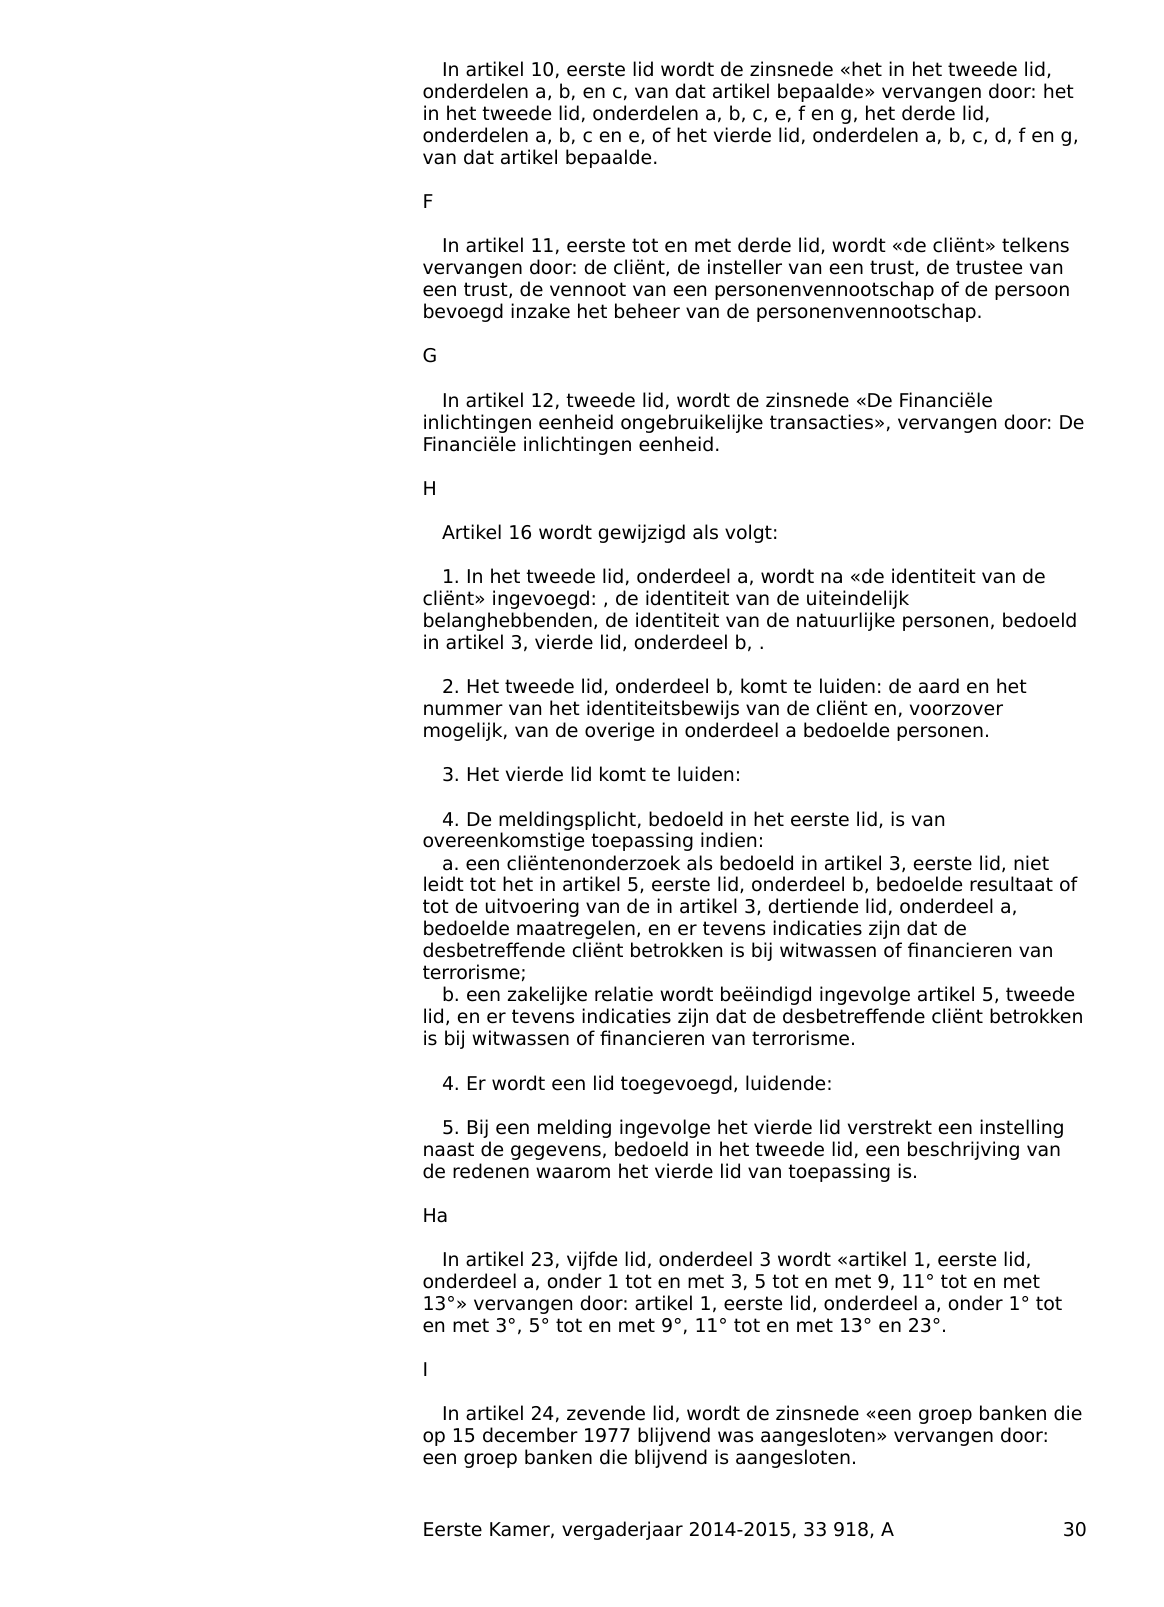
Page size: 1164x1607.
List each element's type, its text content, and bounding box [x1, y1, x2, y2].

text 2. Het tweede lid, onderdeel b, komt te luiden: de aard en het nummer van het identiteitsbewijs van de cliënt en, voorzover mogelijk, van de overige in onderdeel a bedoelde personen. [422, 676, 1087, 742]
text 5. Bij een melding ingevolge het vierde lid verstrekt een instelling naast de gegevens, bedoeld in het tweede lid, een beschrijving van de redenen waarom het vierde lid van toepassing is. [422, 1117, 1087, 1182]
text In artikel 24, zevende lid, wordt de zinsnede «een groep banken die op 15 december 1977 blijvend was aangesloten» vervangen door: een groep banken die blijvend is aangesloten. [422, 1403, 1087, 1469]
text Ha [422, 1205, 1087, 1227]
text 4. Er wordt een lid toegevoegd, luidende: [422, 1072, 1087, 1094]
text I [422, 1359, 1087, 1381]
text b. een zakelijke relatie wordt beëindigd ingevolge artikel 5, tweede lid, en er tevens indicaties zijn dat de desbetreffende cliënt betrokken is bij witwassen of financieren van terrorisme. [422, 984, 1087, 1050]
text 1. In het tweede lid, onderdeel a, wordt na «de identiteit van de cliënt» ingevoegd: , de identiteit van de uiteindelijk belanghebbenden, de identiteit van de natuurlijke personen, bedoeld in artikel 3, vierde lid, onderdeel b, . [422, 566, 1087, 654]
text 3. Het vierde lid komt te luiden: [422, 764, 1087, 786]
text Artikel 16 wordt gewijzigd als volgt: [422, 522, 1087, 544]
text In artikel 11, eerste tot en met derde lid, wordt «de cliënt» telkens vervangen door: de cliënt, de insteller van een trust, de trustee van een trust, de vennoot van een personenvennootschap of de persoon bevoegd inzake het beheer van de personenvennootschap. [422, 235, 1087, 323]
text G [422, 345, 1087, 367]
text a. een cliëntenonderzoek als bedoeld in artikel 3, eerste lid, niet leidt tot het in artikel 5, eerste lid, onderdeel b, bedoelde resultaat of tot de uitvoering van de in artikel 3, dertiende lid, onderdeel a, bedoelde maatregelen, en er tevens indicaties zijn dat de desbetreffende cliënt betrokken is bij witwassen of financieren van terrorisme; [422, 852, 1087, 984]
text In artikel 12, tweede lid, wordt de zinsnede «De Financiële inlichtingen eenheid ongebruikelijke transacties», vervangen door: De Financiële inlichtingen eenheid. [422, 389, 1087, 456]
text 4. De meldingsplicht, bedoeld in het eerste lid, is van overeenkomstige toepassing indien: [422, 808, 1087, 852]
text In artikel 10, eerste lid wordt de zinsnede «het in het tweede lid, onderdelen a, b, en c, van dat artikel bepaalde» vervangen door: het in het tweede lid, onderdelen a, b, c, e, f en g, het derde lid, onderdelen a, b, c en e, of het vierde lid, onderdelen a, b, c, d, f en g, van dat artikel bepaalde. [422, 59, 1087, 169]
text F [422, 191, 1087, 213]
text In artikel 23, vijfde lid, onderdeel 3 wordt «artikel 1, eerste lid, onderdeel a, onder 1 tot en met 3, 5 tot en met 9, 11° tot en met 13°» vervangen door: artikel 1, eerste lid, onderdeel a, onder 1° tot en met 3°, 5° tot en met 9°, 11° tot en met 13° en 23°. [422, 1249, 1087, 1337]
text H [422, 478, 1087, 500]
